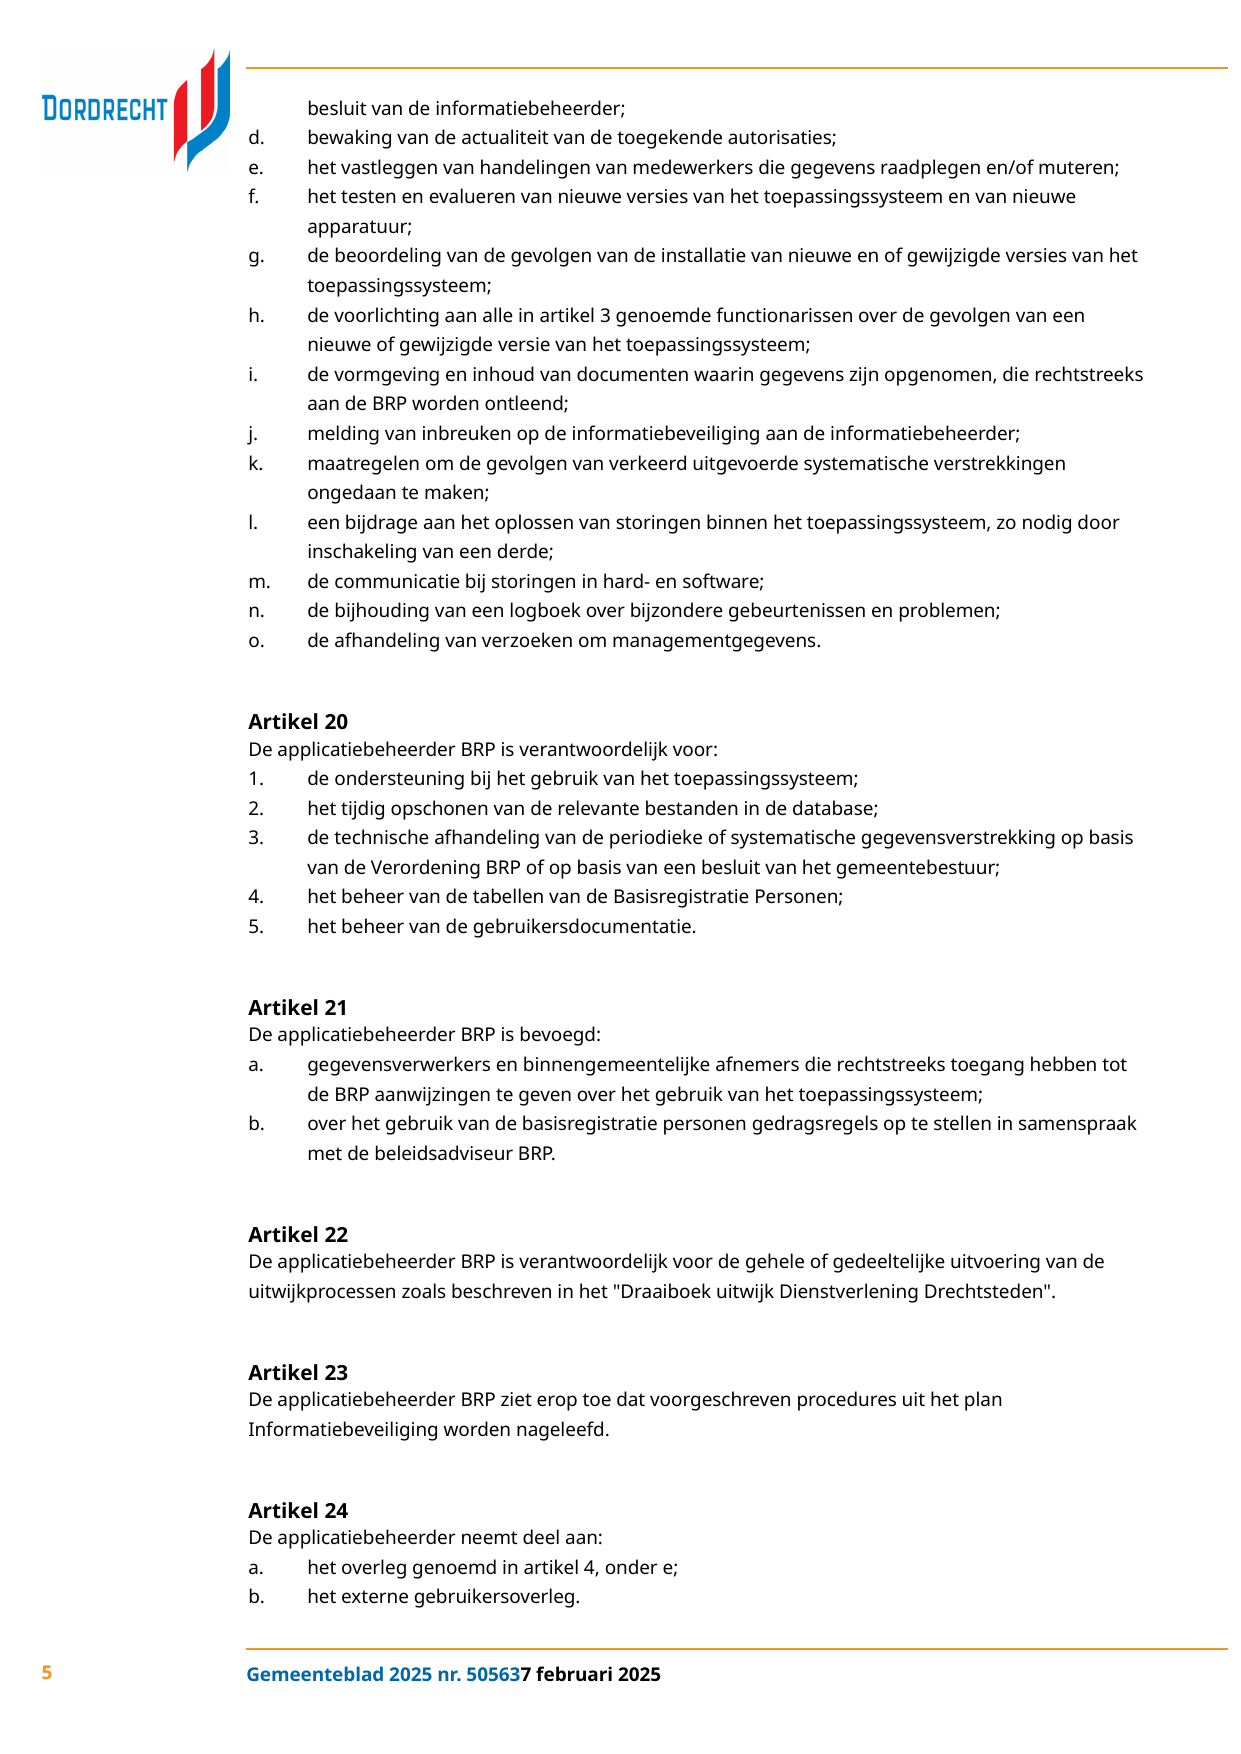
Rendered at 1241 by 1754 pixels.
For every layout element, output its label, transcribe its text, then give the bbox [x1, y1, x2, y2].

list het externe gebruikersoverleg. [248, 1584, 1152, 1609]
list over het gebruik van de basisregistratie personen gedragsregels op te stellen in samenspraak met de beleidsadviseur BRP. [248, 1110, 1152, 1166]
list de voorlichting aan alle in artikel 3 genoemde functionarissen over de gevolgen van een nieuwe of gewijzigde versie van het toepassingssysteem; [248, 302, 1152, 357]
list het testen en evalueren van nieuwe versies van het toepassingssysteem en van nieuwe apparatuur; [248, 183, 1152, 239]
text Artikel 20 [248, 707, 1152, 736]
text De applicatiebeheerder BRP is verantwoordelijk voor de gehele of gedeeltelijke uitvoering van de uitwijkprocessen zoals beschreven in het "Draaiboek uitwijk Dienstverlening Drechtsteden". [248, 1248, 1152, 1304]
list het vastleggen van handelingen van medewerkers die gegevens raadplegen en/of muteren; [248, 154, 1152, 180]
text Artikel 22 [248, 1220, 1152, 1248]
list een bijdrage aan het oplossen van storingen binnen het toepassingssysteem, zo nodig door inschakeling van een derde; [248, 509, 1152, 564]
text Artikel 23 [248, 1358, 1152, 1386]
text De applicatiebeheerder BRP is bevoegd: [248, 1022, 1152, 1047]
list de communicatie bij storingen in hard- en software; [248, 568, 1152, 594]
list het overleg genoemd in artikel 4, onder e; [248, 1554, 1152, 1580]
list de ondersteuning bij het gebruik van het toepassingssysteem; [248, 765, 1152, 791]
list de afhandeling van verzoeken om managementgegevens. [248, 627, 1152, 653]
list de beoordeling van de gevolgen van de installatie van nieuwe en of gewijzigde versies van het toepassingssysteem; [248, 243, 1152, 298]
text Artikel 24 [248, 1496, 1152, 1524]
list de bijhouding van een logboek over bijzondere gebeurtenissen en problemen; [248, 598, 1152, 623]
list het beheer van de gebruikersdocumentatie. [248, 913, 1152, 939]
text De applicatiebeheerder BRP ziet erop toe dat voorgeschreven procedures uit het plan Informatiebeveiliging worden nageleefd. [248, 1386, 1152, 1442]
text De applicatiebeheerder BRP is verantwoordelijk voor: [248, 736, 1152, 761]
list het beheer van de tabellen van de Basisregistratie Personen; [248, 884, 1152, 909]
list de vormgeving en inhoud van documenten waarin gegevens zijn opgenomen, die rechtstreeks aan de BRP worden ontleend; [248, 361, 1152, 416]
list besluit van de informatiebeheerder; [248, 95, 1152, 121]
list bewaking van de actualiteit van de toegekende autorisaties; [248, 124, 1152, 150]
picture [41, 47, 231, 172]
list de technische afhandeling van de periodieke of systematische gegevensverstrekking op basis van de Verordening BRP of op basis van een besluit van het gemeentebestuur; [248, 824, 1152, 880]
list melding van inbreuken op de informatiebeveiliging aan de informatiebeheerder; [248, 420, 1152, 446]
text De applicatiebeheerder neemt deel aan: [248, 1524, 1152, 1550]
list maatregelen om de gevolgen van verkeerd uitgevoerde systematische verstrekkingen ongedaan te maken; [248, 450, 1152, 505]
text Artikel 21 [248, 993, 1152, 1022]
list gegevensverwerkers en binnengemeentelijke afnemers die rechtstreeks toegang hebben tot de BRP aanwijzingen te geven over het gebruik van het toepassingssysteem; [248, 1051, 1152, 1107]
list het tijdig opschonen van de relevante bestanden in de database; [248, 795, 1152, 821]
